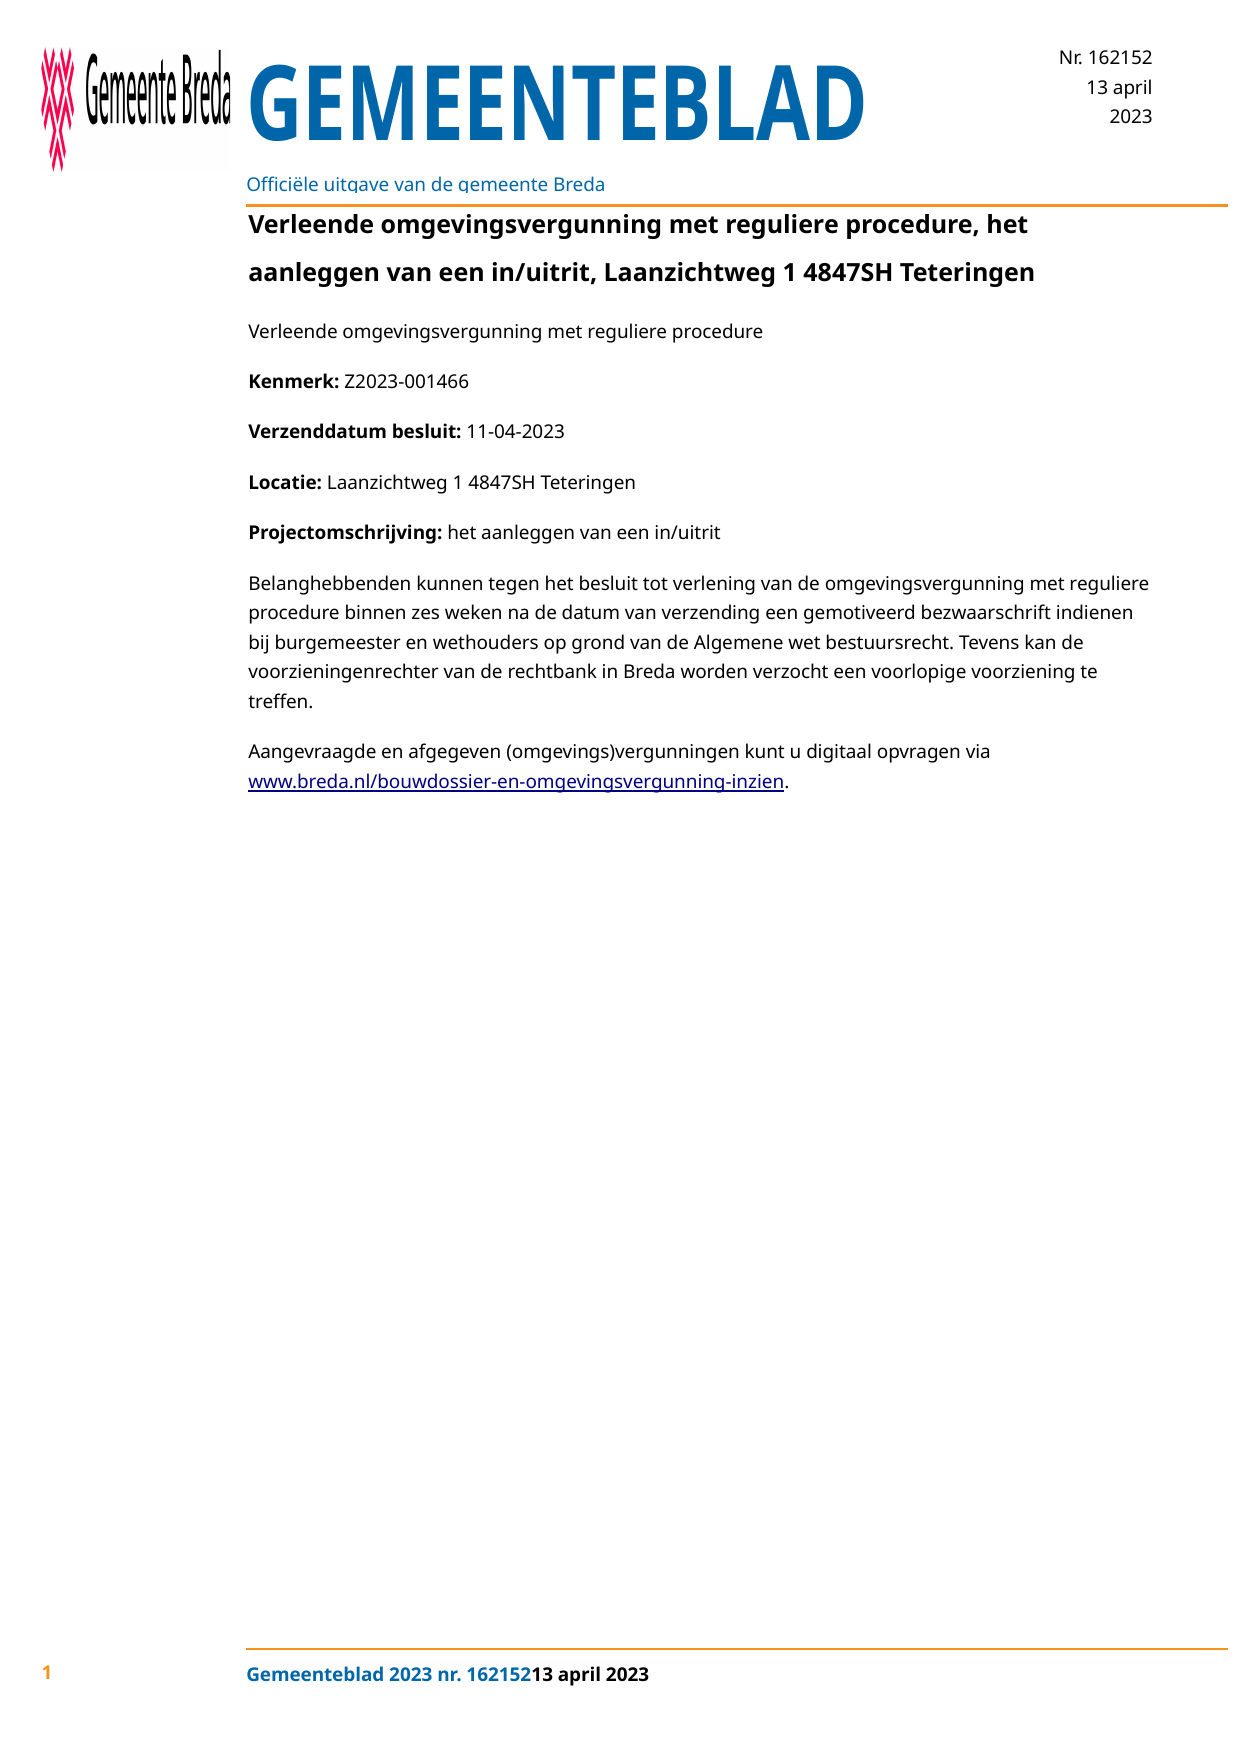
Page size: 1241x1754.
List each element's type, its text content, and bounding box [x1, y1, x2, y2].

text Kenmerk: Z2023-001466 [248, 368, 1152, 394]
text Belanghebbenden kunnen tegen het besluit tot verlening van de omgevingsvergunning met reguliere procedure binnen zes weken na de datum van verzending een gemotiveerd bezwaarschrift indienen bij burgemeester en wethouders op grond van de Algemene wet bestuursrecht. Tevens kan de voorzieningenrechter van de rechtbank in Breda worden verzocht een voorlopige voorziening te treffen. [248, 570, 1152, 714]
text Verleende omgevingsvergunning met reguliere procedure, het aanleggen van een in/uitrit, Laanzichtweg 1 4847SH Teteringen [248, 207, 1152, 288]
text Verleende omgevingsvergunning met reguliere procedure [248, 318, 1152, 344]
text Locatie: Laanzichtweg 1 4847SH Teteringen [248, 469, 1152, 495]
text Verzenddatum besluit: 11-04-2023 [248, 419, 1152, 444]
text Projectomschrijving: het aanleggen van een in/uitrit [248, 519, 1152, 545]
text Aangevraagde en afgegeven (omgevings)vergunningen kunt u digitaal opvragen via www.breda.nl/bouwdossier-en-omgevingsvergunning-inzien. [248, 739, 1152, 794]
picture [41, 47, 231, 172]
